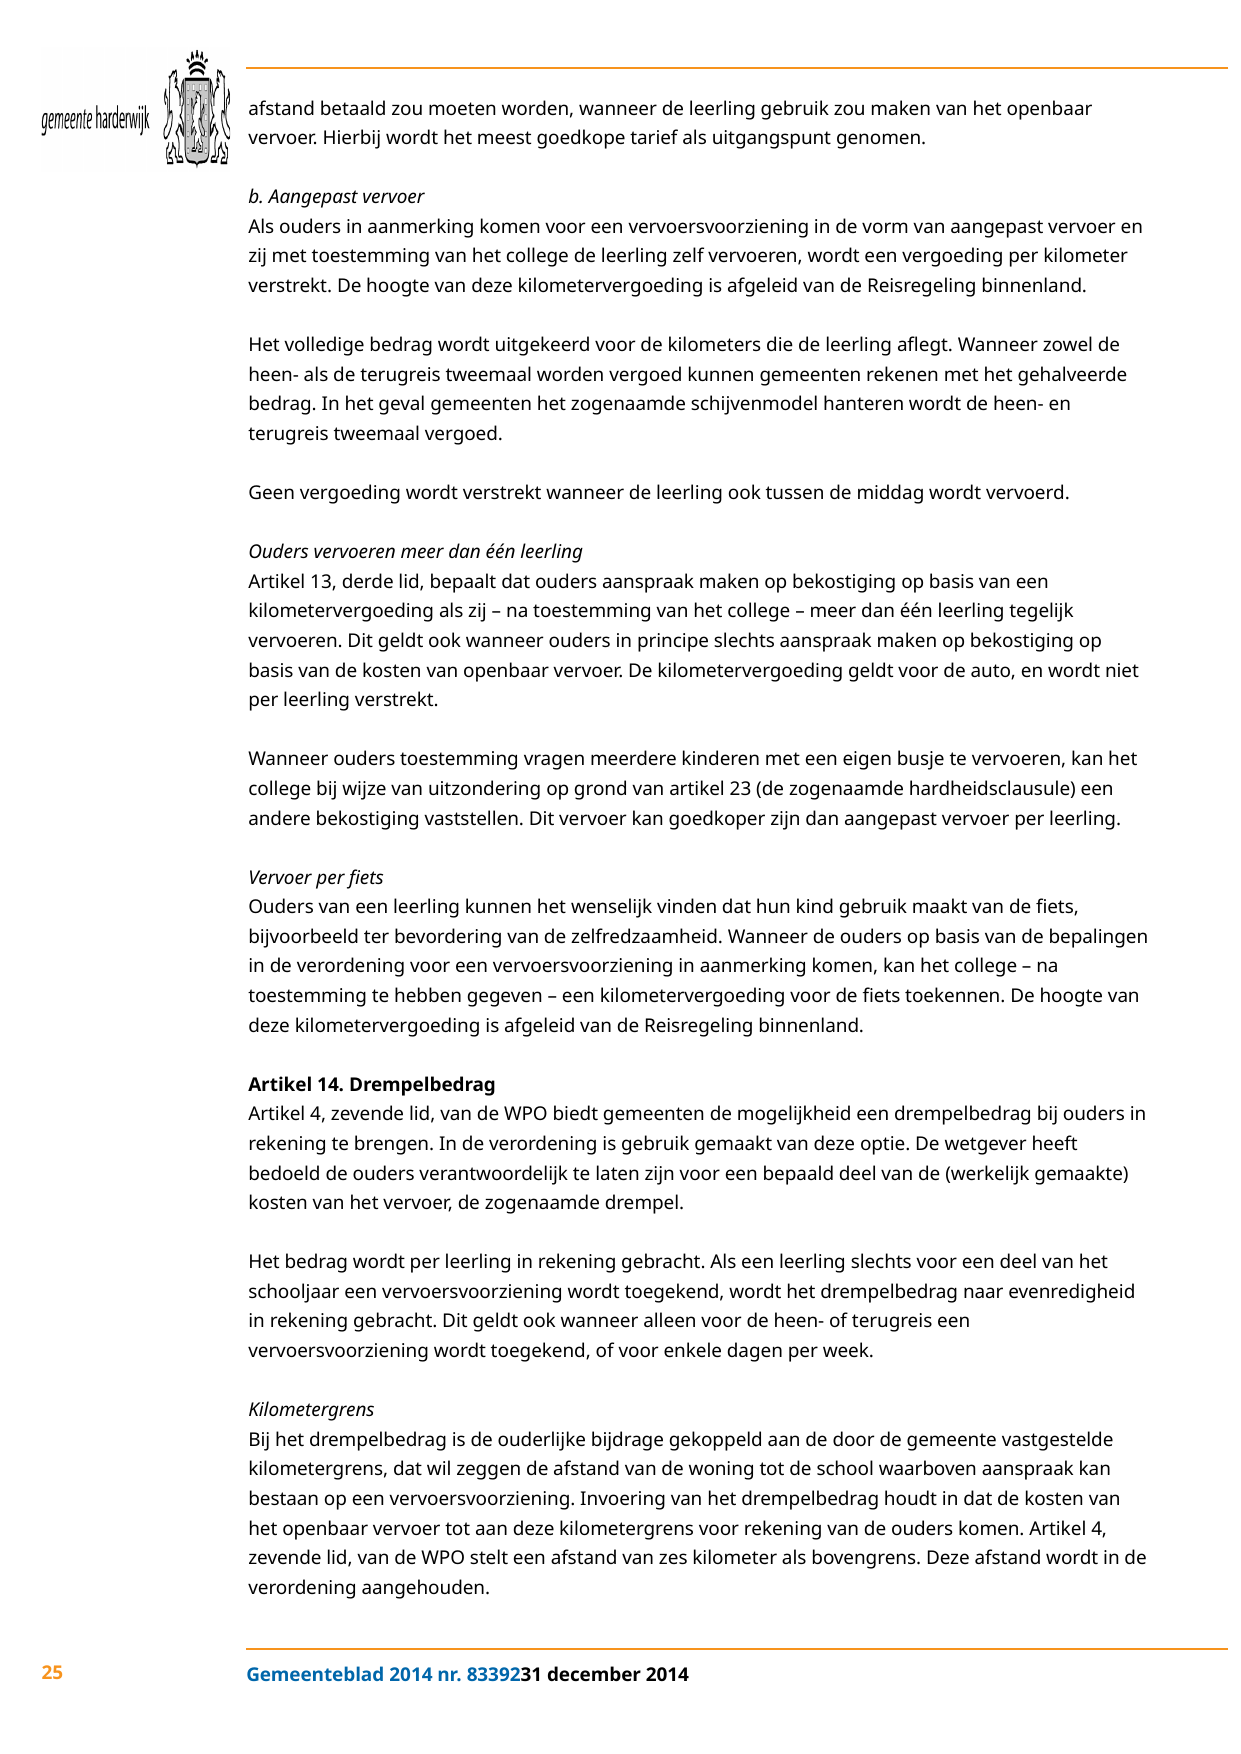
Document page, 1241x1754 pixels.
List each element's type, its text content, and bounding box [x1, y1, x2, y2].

text afstand betaald zou moeten worden, wanneer de leerling gebruik zou maken van het openbaar vervoer. Hierbij wordt het meest goedkope tarief als uitgangspunt genomen. [248, 95, 1152, 150]
text Ouders vervoeren meer dan één leerling [248, 538, 1152, 564]
text Artikel 4, zevende lid, van de WPO biedt gemeenten de mogelijkheid een drempelbedrag bij ouders in rekening te brengen. In de verordening is gebruik gemaakt van deze optie. De wetgever heeft bedoeld de ouders verantwoordelijk te laten zijn voor een bepaald deel van de (werkelijk gemaakte) kosten van het vervoer, de zogenaamde drempel. [248, 1101, 1152, 1215]
text Als ouders in aanmerking komen voor een vervoersvoorziening in de vorm van aangepast vervoer en zij met toestemming van het college de leerling zelf vervoeren, wordt een vergoeding per kilometer verstrekt. De hoogte van deze kilometervergoeding is afgeleid van de Reisregeling binnenland. [248, 213, 1152, 298]
text Wanneer ouders toestemming vragen meerdere kinderen met een eigen busje te vervoeren, kan het college bij wijze van uitzondering op grond van artikel 23 (de zogenaamde hardheidsclausule) een andere bekostiging vaststellen. Dit vervoer kan goedkoper zijn dan aangepast vervoer per leerling. [248, 746, 1152, 831]
text Bij het drempelbedrag is de ouderlijke bijdrage gekoppeld aan de door de gemeente vastgestelde kilometergrens, dat wil zeggen de afstand van de woning tot de school waarboven aanspraak kan bestaan op een vervoersvoorziening. Invoering van het drempelbedrag houdt in dat de kosten van het openbaar vervoer tot aan deze kilometergrens voor rekening van de ouders komen. Artikel 4, zevende lid, van de WPO stelt een afstand van zes kilometer als bovengrens. Deze afstand wordt in de verordening aangehouden. [248, 1426, 1152, 1600]
text Artikel 14. Drempelbedrag [248, 1071, 1152, 1097]
text Artikel 13, derde lid, bepaalt dat ouders aanspraak maken op bekostiging op basis van een kilometervergoeding als zij – na toestemming van het college – meer dan één leerling tegelijk vervoeren. Dit geldt ook wanneer ouders in principe slechts aanspraak maken op bekostiging op basis van de kosten van openbaar vervoer. De kilometervergoeding geldt voor de auto, en wordt niet per leerling verstrekt. [248, 568, 1152, 712]
picture [41, 47, 231, 172]
text b. Aangepast vervoer [248, 183, 1152, 209]
text Het volledige bedrag wordt uitgekeerd voor de kilometers die de leerling aflegt. Wanneer zowel de heen- als de terugreis tweemaal worden vergoed kunnen gemeenten rekenen met het gehalveerde bedrag. In het geval gemeenten het zogenaamde schijvenmodel hanteren wordt de heen- en terugreis tweemaal vergoed. [248, 331, 1152, 446]
text Vervoer per fiets [248, 864, 1152, 890]
text Ouders van een leerling kunnen het wenselijk vinden dat hun kind gebruik maakt van de fiets, bijvoorbeeld ter bevordering van de zelfredzaamheid. Wanneer de ouders op basis van de bepalingen in de verordening voor een vervoersvoorziening in aanmerking komen, kan het college – na toestemming te hebben gegeven – een kilometervergoeding voor de fiets toekennen. De hoogte van deze kilometervergoeding is afgeleid van de Reisregeling binnenland. [248, 893, 1152, 1038]
text Geen vergoeding wordt verstrekt wanneer de leerling ook tussen de middag wordt vervoerd. [248, 479, 1152, 505]
text Het bedrag wordt per leerling in rekening gebracht. Als een leerling slechts voor een deel van het schooljaar een vervoersvoorziening wordt toegekend, wordt het drempelbedrag naar evenredigheid in rekening gebracht. Dit geldt ook wanneer alleen voor de heen- of terugreis een vervoersvoorziening wordt toegekend, of voor enkele dagen per week. [248, 1248, 1152, 1363]
text Kilometergrens [248, 1396, 1152, 1422]
